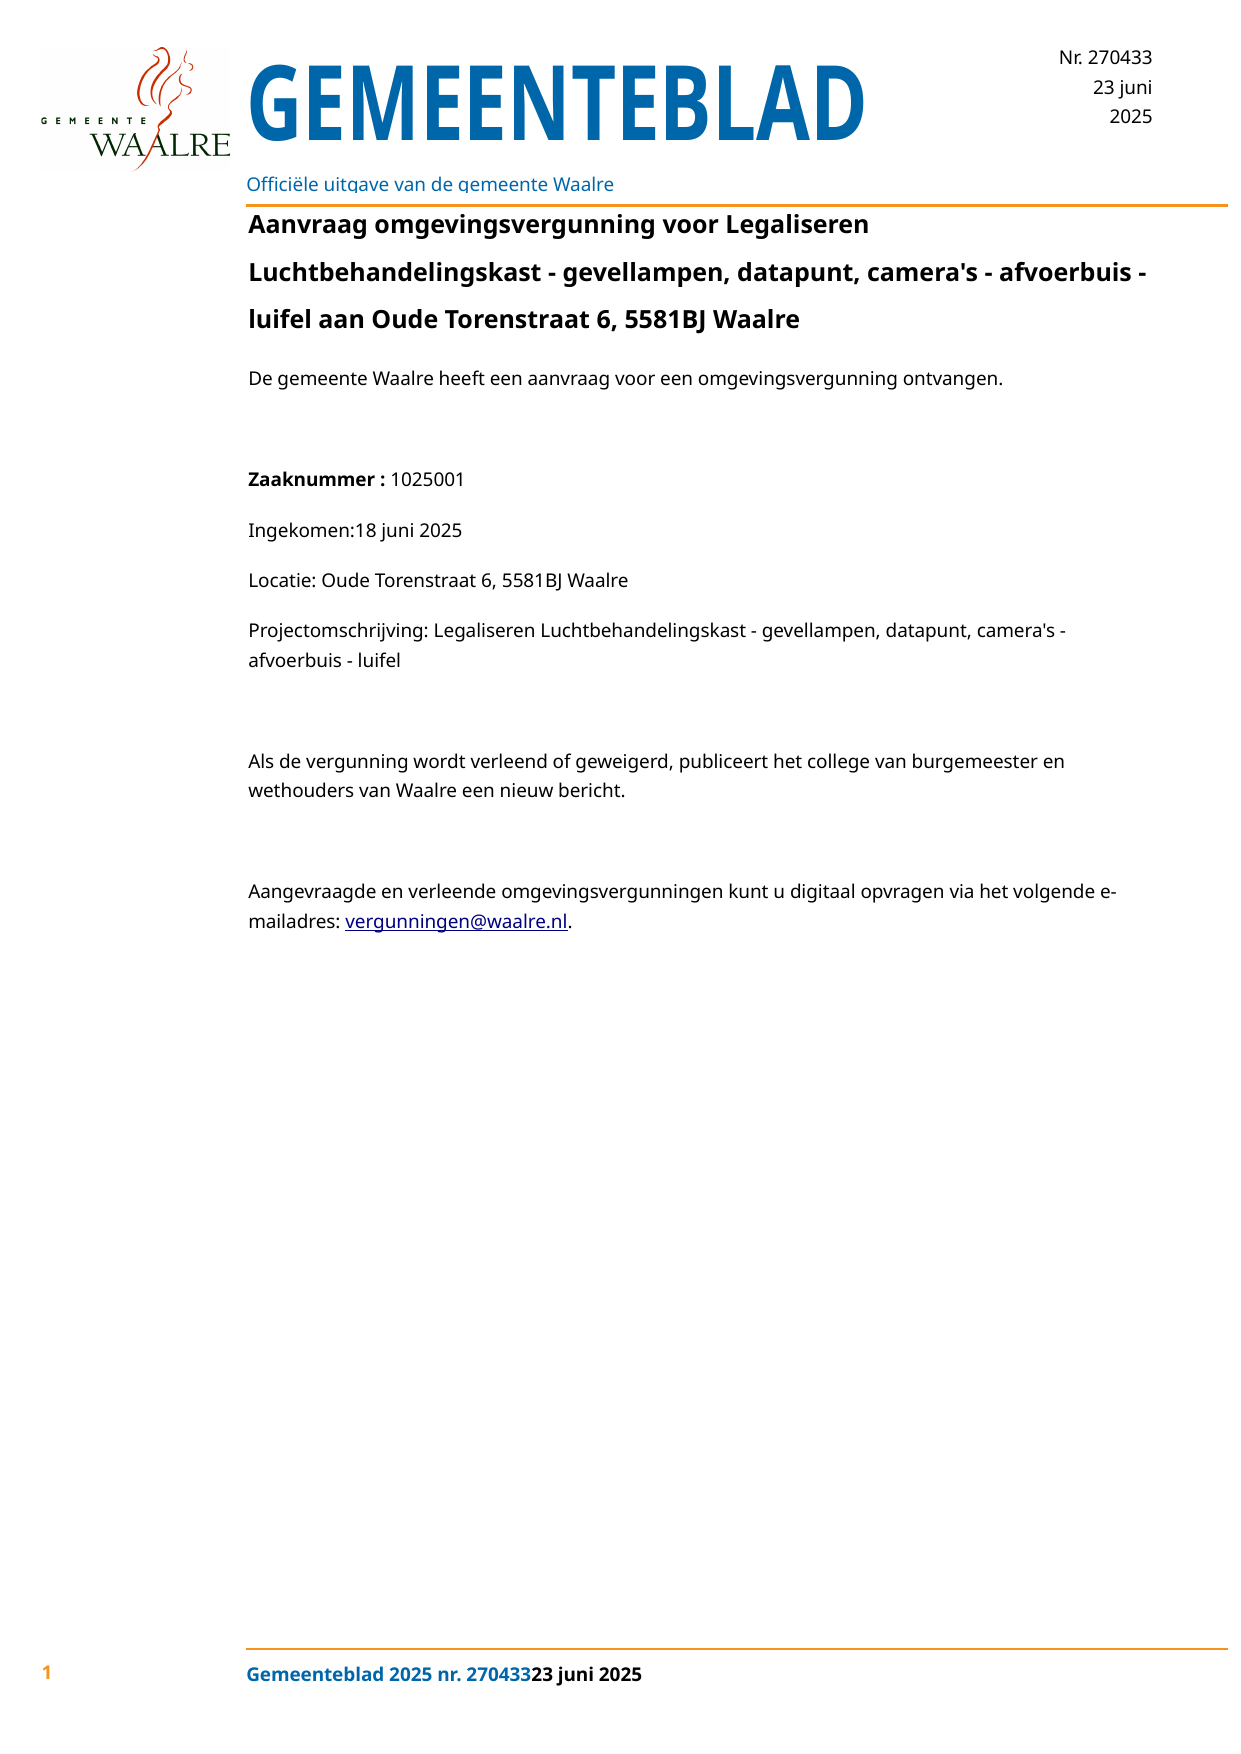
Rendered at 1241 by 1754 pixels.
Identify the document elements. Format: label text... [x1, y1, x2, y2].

text Aanvraag omgevingsvergunning voor Legaliseren Luchtbehandelingskast - gevellampen, datapunt, camera's - afvoerbuis - luifel aan Oude Torenstraat 6, 5581BJ Waalre [248, 207, 1152, 336]
text Projectomschrijving: Legaliseren Luchtbehandelingskast - gevellampen, datapunt, camera's - afvoerbuis - luifel [248, 618, 1152, 673]
text Ingekomen:18 juni 2025 [248, 517, 1152, 542]
text De gemeente Waalre heeft een aanvraag voor een omgevingsvergunning ontvangen. [248, 366, 1152, 391]
text Aangevraagde en verleende omgevingsvergunningen kunt u digitaal opvragen via het volgende e-mailadres: vergunningen@waalre.nl. [248, 878, 1152, 934]
text Als de vergunning wordt verleend of geweigerd, publiceert het college van burgemeester en wethouders van Waalre een nieuw bericht. [248, 748, 1152, 803]
text Locatie: Oude Torenstraat 6, 5581BJ Waalre [248, 567, 1152, 593]
text Zaaknummer : 1025001 [248, 466, 1152, 492]
picture [41, 47, 231, 172]
